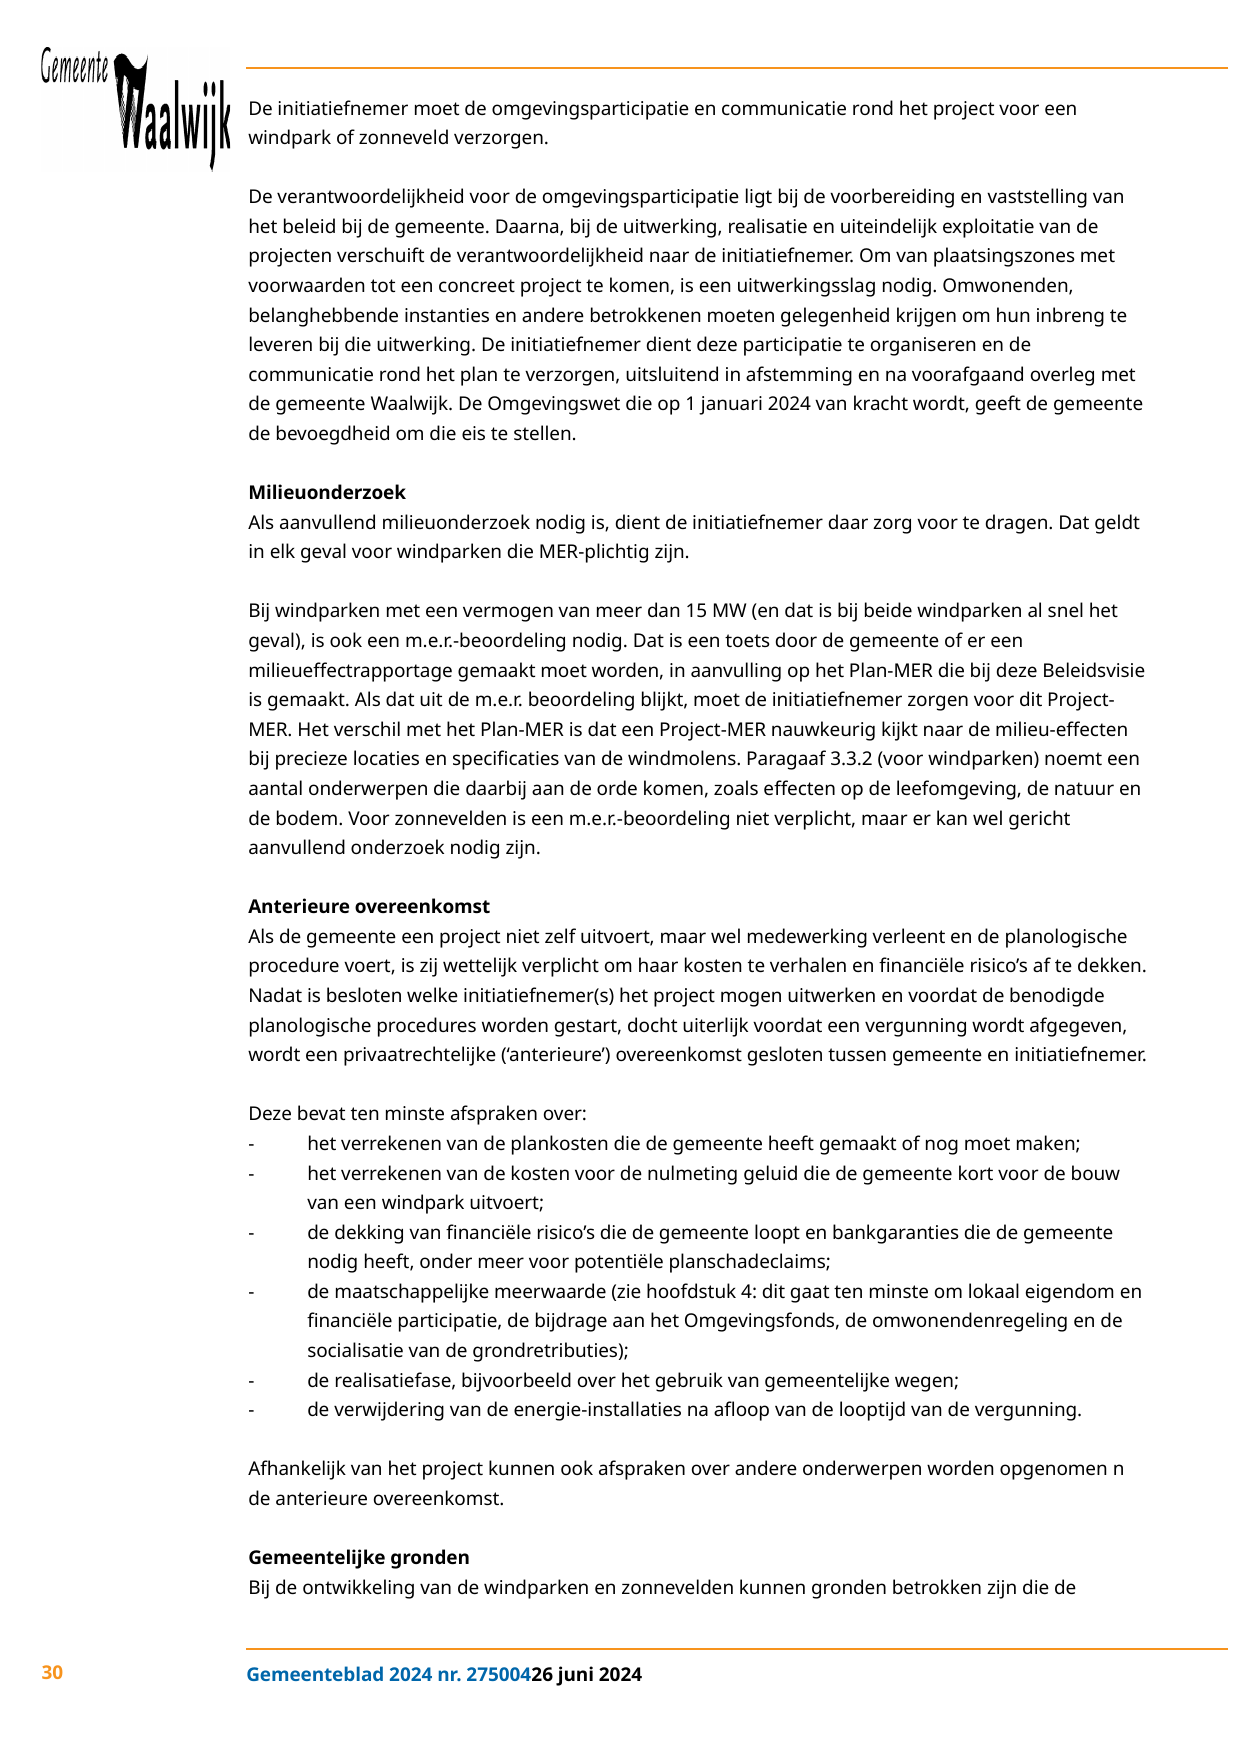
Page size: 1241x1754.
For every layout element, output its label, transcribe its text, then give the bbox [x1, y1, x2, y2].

list de dekking van financiële risico’s die de gemeente loopt en bankgaranties die de gemeente nodig heeft, onder meer voor potentiële planschadeclaims; [248, 1219, 1152, 1274]
text De verantwoordelijkheid voor de omgevingsparticipatie ligt bij de voorbereiding en vaststelling van het beleid bij de gemeente. Daarna, bij de uitwerking, realisatie en uiteindelijk exploitatie van de projecten verschuift de verantwoordelijkheid naar de initiatiefnemer. Om van plaatsingszones met voorwaarden tot een concreet project te komen, is een uitwerkingsslag nodig. Omwonenden, belanghebbende instanties en andere betrokkenen moeten gelegenheid krijgen om hun inbreng te leveren bij die uitwerking. De initiatiefnemer dient deze participatie te organiseren en de communicatie rond het plan te verzorgen, uitsluitend in afstemming en na voorafgaand overleg met de gemeente Waalwijk. De Omgevingswet die op 1 januari 2024 van kracht wordt, geeft de gemeente de bevoegdheid om die eis te stellen. [248, 183, 1152, 446]
list het verrekenen van de plankosten die de gemeente heeft gemaakt of nog moet maken; [248, 1130, 1152, 1156]
text Milieuonderzoek [248, 479, 1152, 505]
list de maatschappelijke meerwaarde (zie hoofdstuk 4: dit gaat ten minste om lokaal eigendom en financiële participatie, de bijdrage aan het Omgevingsfonds, de omwonendenregeling en de socialisatie van de grondretributies); [248, 1278, 1152, 1363]
text Deze bevat ten minste afspraken over: [248, 1101, 1152, 1126]
text Anterieure overeenkomst [248, 893, 1152, 919]
text Gemeentelijke gronden [248, 1544, 1152, 1570]
text Afhankelijk van het project kunnen ook afspraken over andere onderwerpen worden opgenomen n de anterieure overeenkomst. [248, 1456, 1152, 1511]
text Bij de ontwikkeling van de windparken en zonnevelden kunnen gronden betrokken zijn die de [248, 1574, 1152, 1600]
text Als aanvullend milieuonderzoek nodig is, dient de initiatiefnemer daar zorg voor te dragen. Dat geldt in elk geval voor windparken die MER-plichtig zijn. [248, 509, 1152, 564]
list de verwijdering van de energie-installaties na afloop van de looptijd van de vergunning. [248, 1396, 1152, 1422]
list het verrekenen van de kosten voor de nulmeting geluid die de gemeente kort voor de bouw van een windpark uitvoert; [248, 1160, 1152, 1215]
text Als de gemeente een project niet zelf uitvoert, maar wel medewerking verleent en de planologische procedure voert, is zij wettelijk verplicht om haar kosten te verhalen en financiële risico’s af te dekken. Nadat is besloten welke initiatiefnemer(s) het project mogen uitwerken en voordat de benodigde planologische procedures worden gestart, docht uiterlijk voordat een vergunning wordt afgegeven, wordt een privaatrechtelijke (‘anterieure’) overeenkomst gesloten tussen gemeente en initiatiefnemer. [248, 923, 1152, 1067]
text De initiatiefnemer moet de omgevingsparticipatie en communicatie rond het project voor een windpark of zonneveld verzorgen. [248, 95, 1152, 150]
list de realisatiefase, bijvoorbeeld over het gebruik van gemeentelijke wegen; [248, 1367, 1152, 1393]
picture [41, 47, 231, 172]
text Bij windparken met een vermogen van meer dan 15 MW (en dat is bij beide windparken al snel het geval), is ook een m.e.r.-beoordeling nodig. Dat is een toets door de gemeente of er een milieueffectrapportage gemaakt moet worden, in aanvulling op het Plan-MER die bij deze Beleidsvisie is gemaakt. Als dat uit de m.e.r. beoordeling blijkt, moet de initiatiefnemer zorgen voor dit Project-MER. Het verschil met het Plan-MER is dat een Project-MER nauwkeurig kijkt naar de milieu-effecten bij precieze locaties en specificaties van de windmolens. Paragaaf 3.3.2 (voor windparken) noemt een aantal onderwerpen die daarbij aan de orde komen, zoals effecten op de leefomgeving, de natuur en de bodem. Voor zonnevelden is een m.e.r.-beoordeling niet verplicht, maar er kan wel gericht aanvullend onderzoek nodig zijn. [248, 598, 1152, 860]
